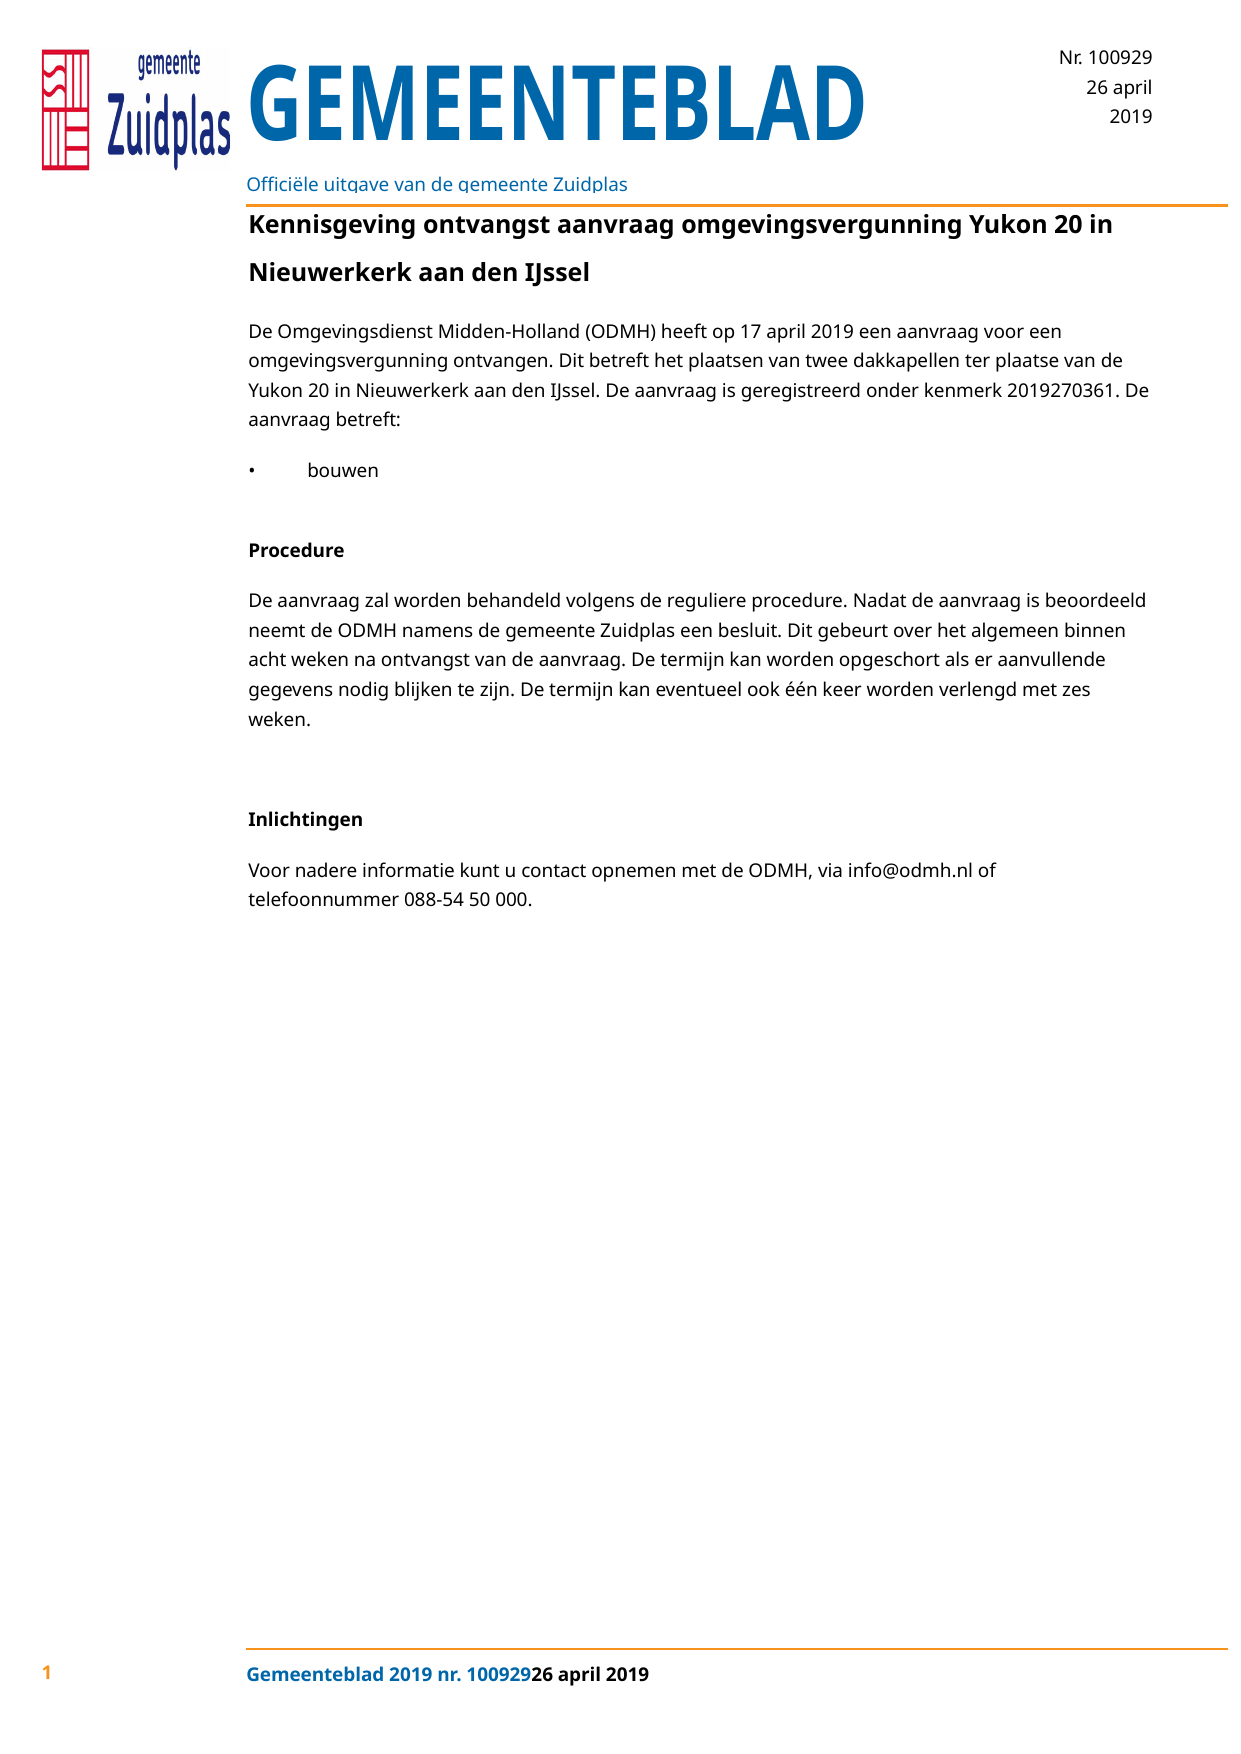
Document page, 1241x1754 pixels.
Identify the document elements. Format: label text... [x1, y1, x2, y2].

text Inlichtingen [248, 807, 1152, 832]
list bouwen [248, 457, 1152, 483]
picture [41, 47, 231, 172]
text Kennisgeving ontvangst aanvraag omgevingsvergunning Yukon 20 in Nieuwerkerk aan den IJssel [248, 207, 1152, 288]
text De Omgevingsdienst Midden-Holland (ODMH) heeft op 17 april 2019 een aanvraag voor een omgevingsvergunning ontvangen. Dit betreft het plaatsen van twee dakkapellen ter plaatse van de Yukon 20 in Nieuwerkerk aan den IJssel. De aanvraag is geregistreerd onder kenmerk 2019270361. De aanvraag betreft: [248, 318, 1152, 432]
text De aanvraag zal worden behandeld volgens de reguliere procedure. Nadat de aanvraag is beoordeeld neemt de ODMH namens de gemeente Zuidplas een besluit. Dit gebeurt over het algemeen binnen acht weken na ontvangst van de aanvraag. De termijn kan worden opgeschort als er aanvullende gegevens nodig blijken te zijn. De termijn kan eventueel ook één keer worden verlengd met zes weken. [248, 587, 1152, 732]
text Procedure [248, 537, 1152, 563]
text Voor nadere informatie kunt u contact opnemen met de ODMH, via info@odmh.nl of telefoonnummer 088-54 50 000. [248, 857, 1152, 912]
